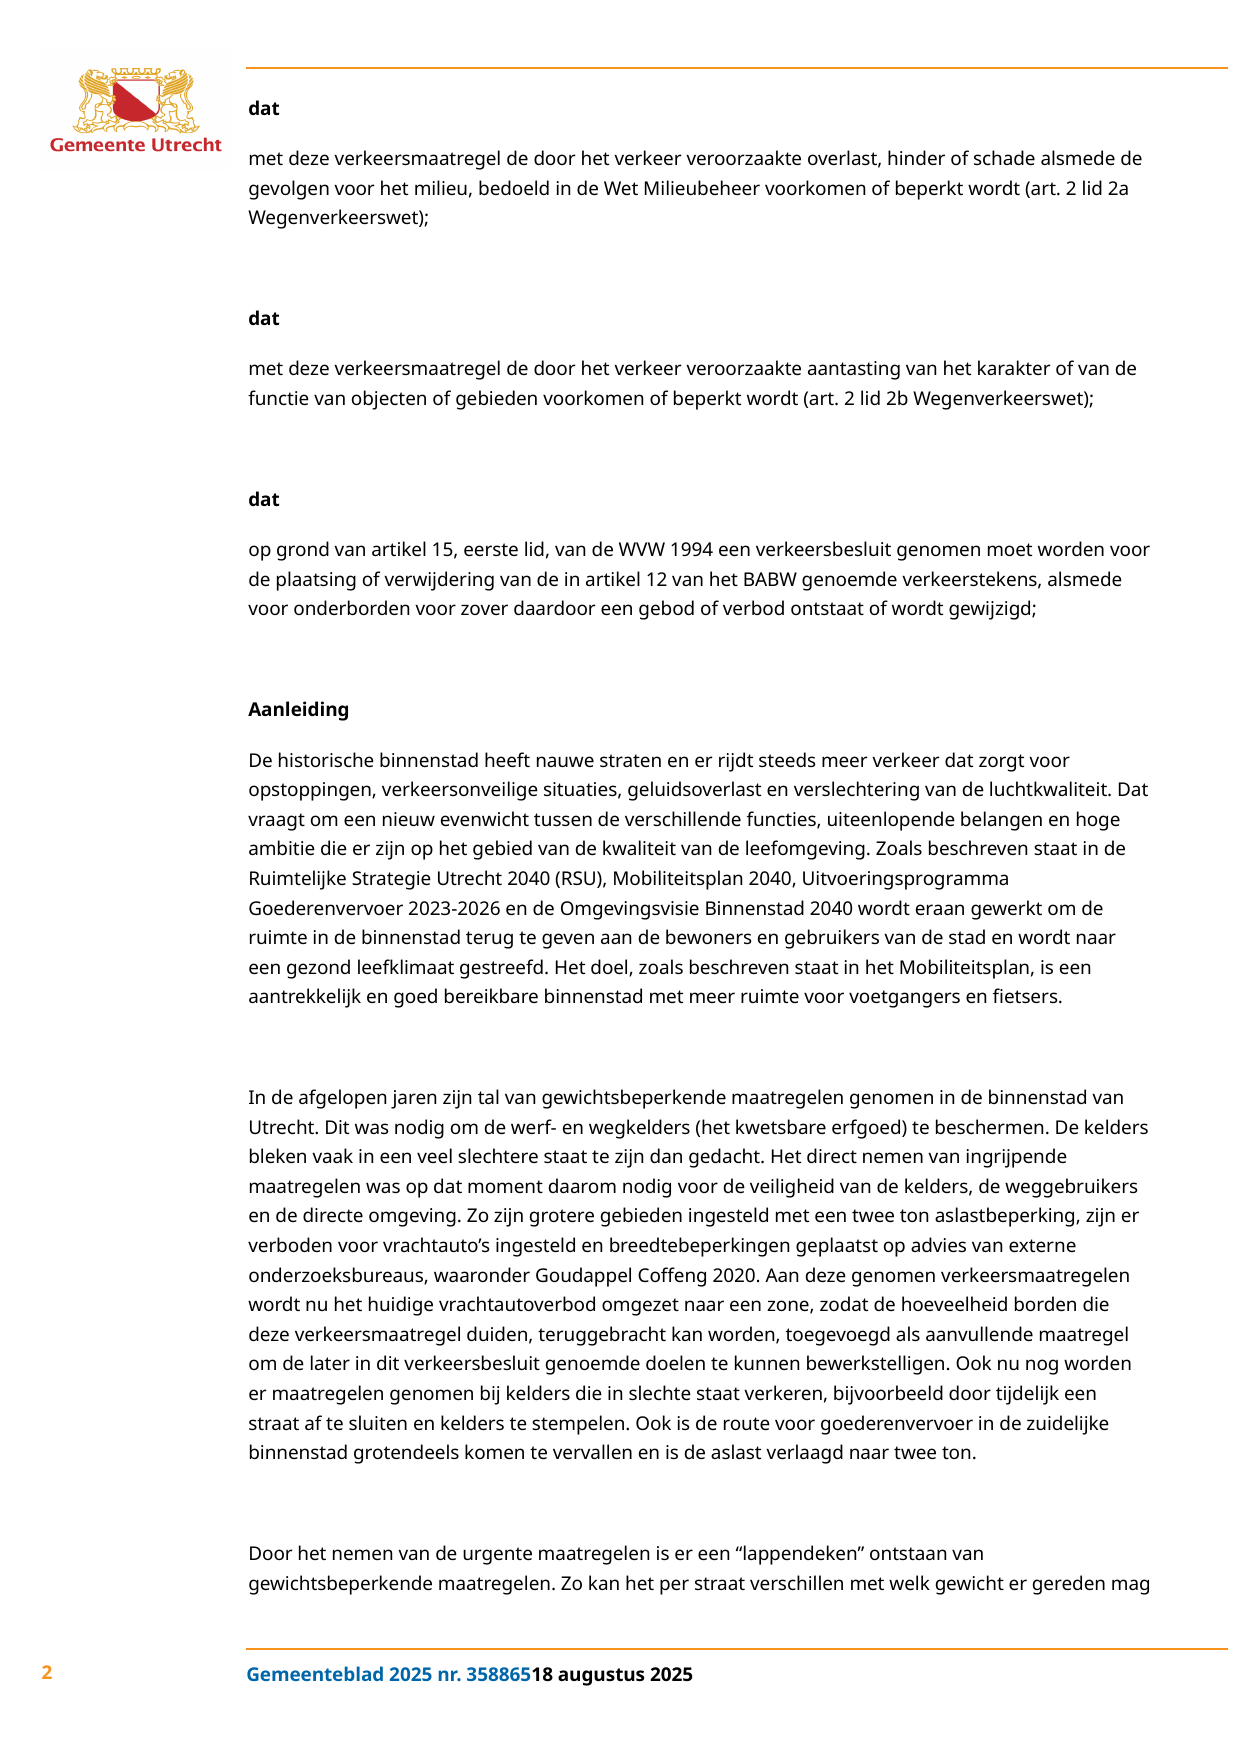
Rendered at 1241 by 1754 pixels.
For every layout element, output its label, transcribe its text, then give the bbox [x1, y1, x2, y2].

text In de afgelopen jaren zijn tal van gewichtsbeperkende maatregelen genomen in de binnenstad van Utrecht. Dit was nodig om de werf- en wegkelders (het kwetsbare erfgoed) te beschermen. De kelders bleken vaak in een veel slechtere staat te zijn dan gedacht. Het direct nemen van ingrijpende maatregelen was op dat moment daarom nodig voor de veiligheid van de kelders, de weggebruikers en de directe omgeving. Zo zijn grotere gebieden ingesteld met een twee ton aslastbeperking, zijn er verboden voor vrachtauto’s ingesteld en breedtebeperkingen geplaatst op advies van externe onderzoeksbureaus, waaronder Goudappel Coffeng 2020. Aan deze genomen verkeersmaatregelen wordt nu het huidige vrachtautoverbod omgezet naar een zone, zodat de hoeveelheid borden die deze verkeersmaatregel duiden, teruggebracht kan worden, toegevoegd als aanvullende maatregel om de later in dit verkeersbesluit genoemde doelen te kunnen bewerkstelligen. Ook nu nog worden er maatregelen genomen bij kelders die in slechte staat verkeren, bijvoorbeeld door tijdelijk een straat af te sluiten en kelders te stempelen. Ook is de route voor goederenvervoer in de zuidelijke binnenstad grotendeels komen te vervallen en is de aslast verlaagd naar twee ton. [248, 1084, 1152, 1465]
text op grond van artikel 15, eerste lid, van de WVW 1994 een verkeersbesluit genomen moet worden voor de plaatsing of verwijdering van de in artikel 12 van het BABW genoemde verkeerstekens, alsmede voor onderborden voor zover daardoor een gebod of verbod ontstaat of wordt gewijzigd; [248, 536, 1152, 621]
picture [41, 47, 231, 172]
text met deze verkeersmaatregel de door het verkeer veroorzaakte aantasting van het karakter of van de functie van objecten of gebieden voorkomen of beperkt wordt (art. 2 lid 2b Wegenverkeerswet); [248, 356, 1152, 411]
text Aanleiding [248, 696, 1152, 722]
text dat [248, 486, 1152, 512]
text met deze verkeersmaatregel de door het verkeer veroorzaakte overlast, hinder of schade alsmede de gevolgen voor het milieu, bedoeld in de Wet Milieubeheer voorkomen of beperkt wordt (art. 2 lid 2a Wegenverkeerswet); [248, 145, 1152, 230]
text De historische binnenstad heeft nauwe straten en er rijdt steeds meer verkeer dat zorgt voor opstoppingen, verkeersonveilige situaties, geluidsoverlast en verslechtering van de luchtkwaliteit. Dat vraagt om een nieuw evenwicht tussen de verschillende functies, uiteenlopende belangen en hoge ambitie die er zijn op het gebied van de kwaliteit van de leefomgeving. Zoals beschreven staat in de Ruimtelijke Strategie Utrecht 2040 (RSU), Mobiliteitsplan 2040, Uitvoeringsprogramma Goederenvervoer 2023-2026 en de Omgevingsvisie Binnenstad 2040 wordt eraan gewerkt om de ruimte in de binnenstad terug te geven aan de bewoners en gebruikers van de stad en wordt naar een gezond leefklimaat gestreefd. Het doel, zoals beschreven staat in het Mobiliteitsplan, is een aantrekkelijk en goed bereikbare binnenstad met meer ruimte voor voetgangers en fietsers. [248, 747, 1152, 1009]
text dat [248, 305, 1152, 331]
text dat [248, 95, 1152, 121]
text Door het nemen van de urgente maatregelen is er een “lappendeken” ontstaan van gewichtsbeperkende maatregelen. Zo kan het per straat verschillen met welk gewicht er gereden mag [248, 1540, 1152, 1596]
